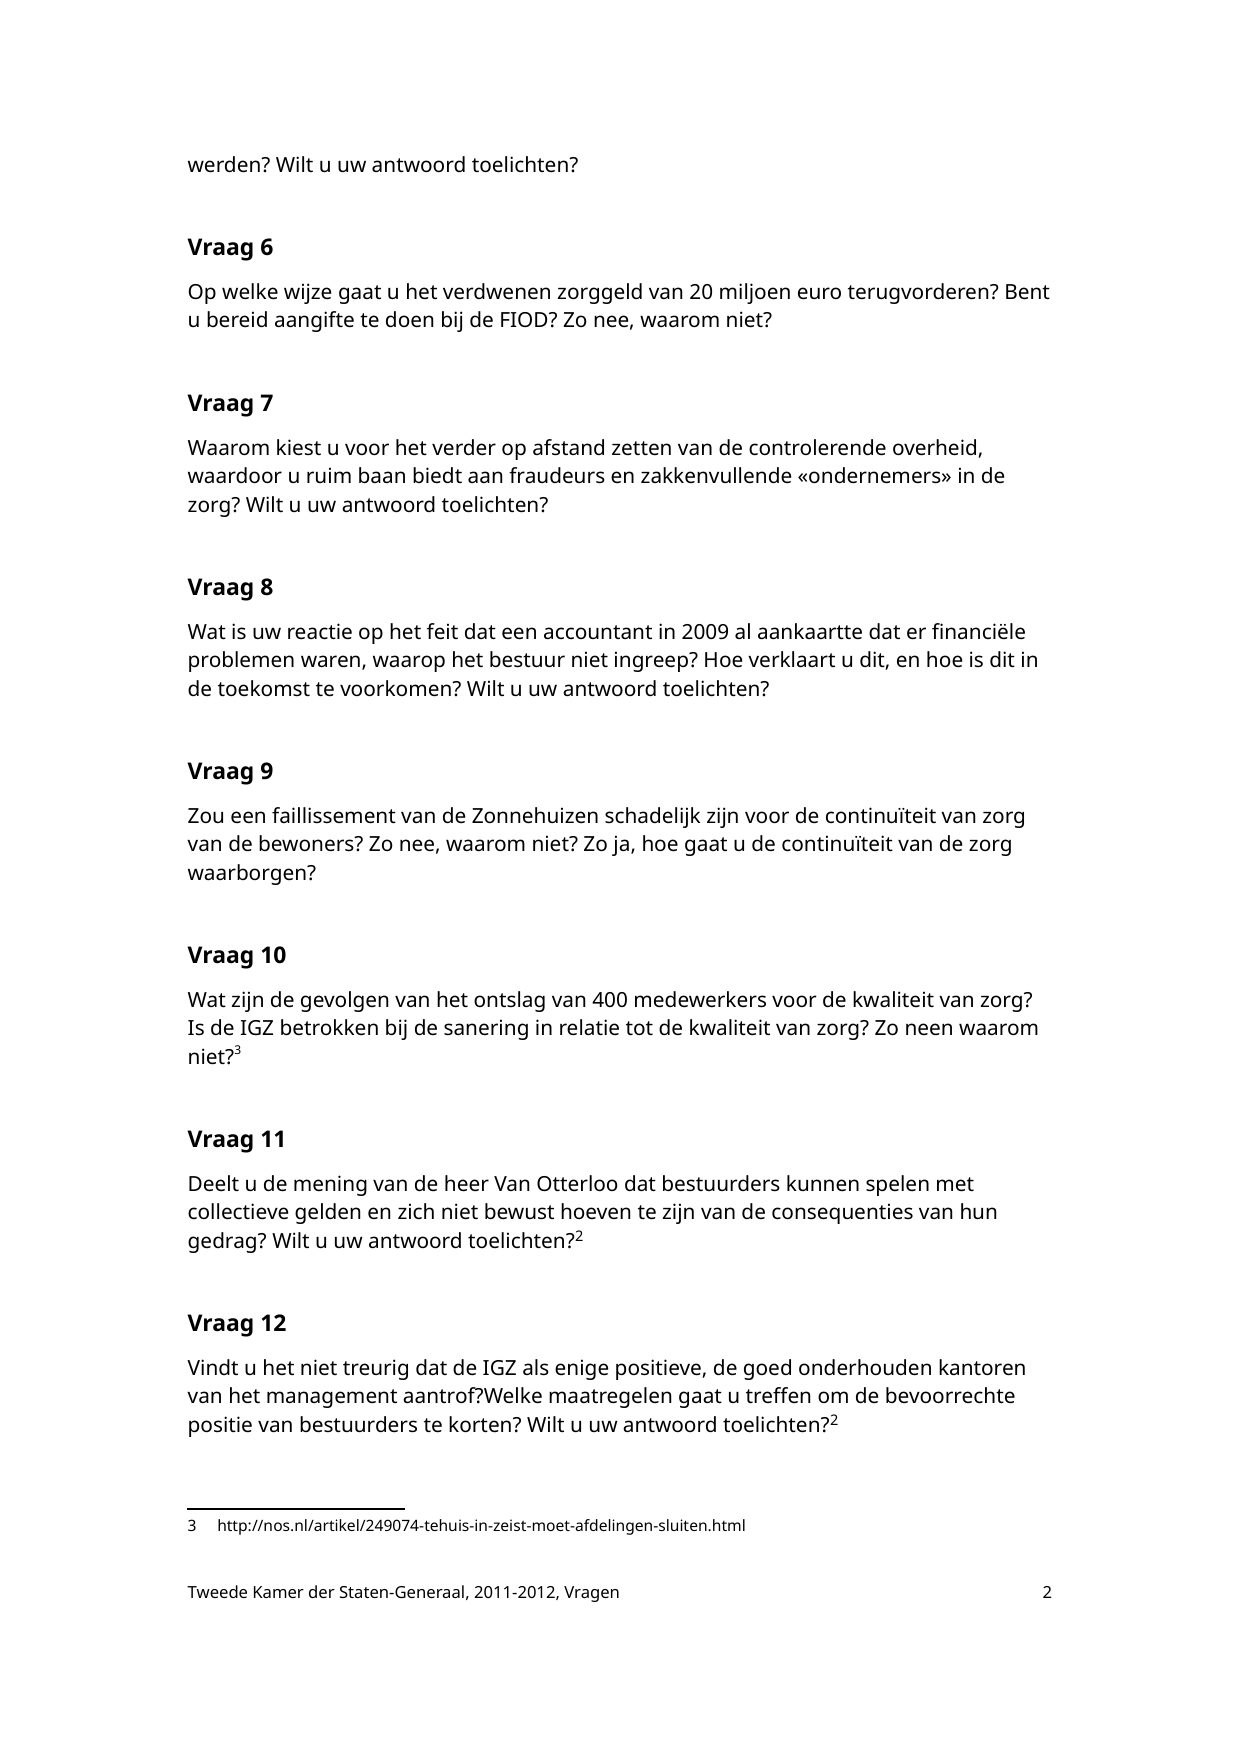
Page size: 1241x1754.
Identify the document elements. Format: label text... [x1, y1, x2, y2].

text Waarom kiest u voor het verder op afstand zetten van de controlerende overheid, waardoor u ruim baan biedt aan fraudeurs en zakkenvullende «ondernemers» in de zorg? Wilt u uw antwoord toelichten? [187, 433, 1053, 518]
subtitle Vraag 8 [187, 571, 1053, 602]
text Deelt u de mening van de heer Van Otterloo dat bestuurders kunnen spelen met collectieve gelden en zich niet bewust hoeven te zijn van de consequenties van hun gedrag? Wilt u uw antwoord toelichten?2 [187, 1169, 1053, 1254]
text Zou een faillissement van de Zonnehuizen schadelijk zijn voor de continuïteit van zorg van de bewoners? Zo nee, waarom niet? Zo ja, hoe gaat u de continuïteit van de zorg waarborgen? [187, 801, 1053, 886]
subtitle Vraag 6 [187, 231, 1053, 262]
subtitle Vraag 12 [187, 1307, 1053, 1338]
subtitle Vraag 11 [187, 1123, 1053, 1154]
subtitle Vraag 7 [187, 387, 1053, 418]
text Vindt u het niet treurig dat de IGZ als enige positieve, de goed onderhouden kantoren van het management aantrof?Welke maatregelen gaat u treffen om de bevoorrechte positie van bestuurders te korten? Wilt u uw antwoord toelichten?2 [187, 1353, 1053, 1438]
subtitle Vraag 10 [187, 939, 1053, 970]
subtitle Vraag 9 [187, 755, 1053, 786]
text Wat is uw reactie op het feit dat een accountant in 2009 al aankaartte dat er financiële problemen waren, waarop het bestuur niet ingreep? Hoe verklaart u dit, en hoe is dit in de toekomst te voorkomen? Wilt u uw antwoord toelichten? [187, 617, 1053, 702]
text Wat zijn de gevolgen van het ontslag van 400 medewerkers voor de kwaliteit van zorg? Is de IGZ betrokken bij de sanering in relatie tot de kwaliteit van zorg? Zo neen waarom niet? [187, 985, 1053, 1070]
text werden? Wilt u uw antwoord toelichten? [187, 150, 1053, 178]
text Op welke wijze gaat u het verdwenen zorggeld van 20 miljoen euro terugvorderen? Bent u bereid aangifte te doen bij de FIOD? Zo nee, waarom niet? [187, 277, 1053, 334]
text http://nos.nl/artikel/249074-tehuis-in-zeist-moet-afdelingen-sluiten.html [187, 1508, 1053, 1536]
